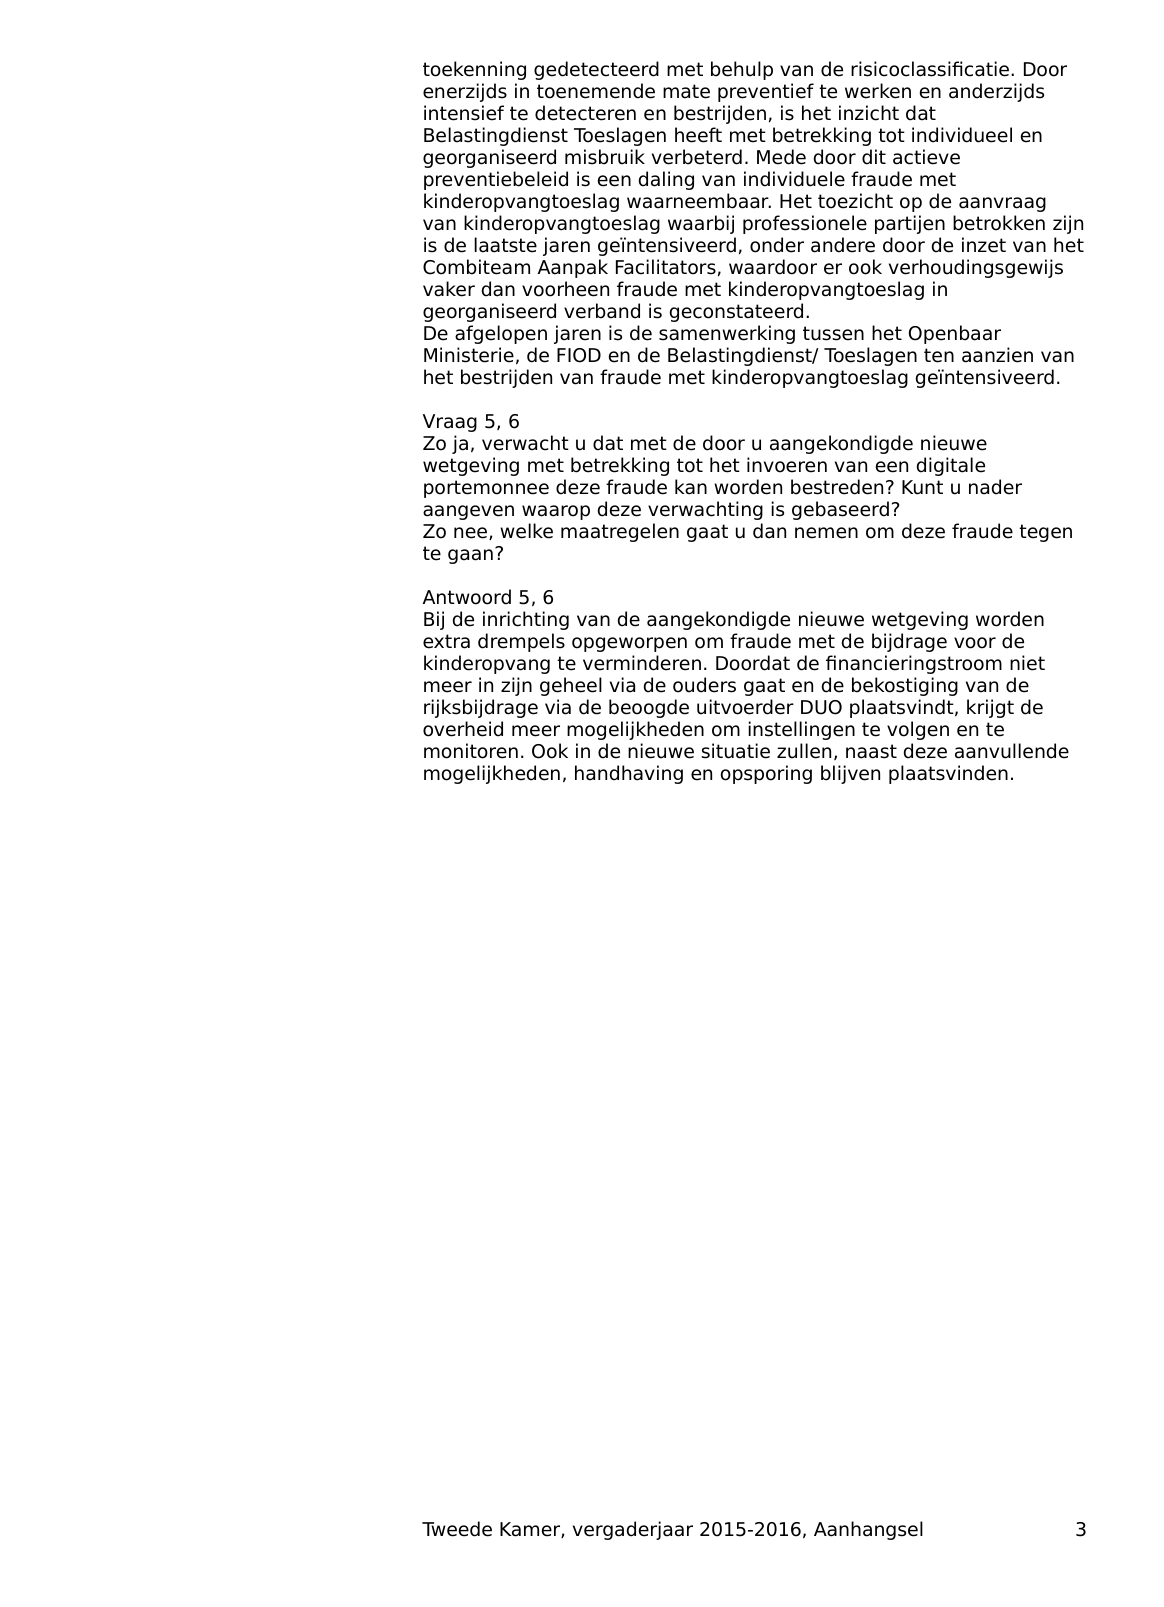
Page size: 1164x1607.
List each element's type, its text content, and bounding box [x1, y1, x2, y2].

text toekenning gedetecteerd met behulp van de risicoclassificatie. Door enerzijds in toenemende mate preventief te werken en anderzijds intensief te detecteren en bestrijden, is het inzicht dat Belastingdienst Toeslagen heeft met betrekking tot individueel en georganiseerd misbruik verbeterd. Mede door dit actieve preventiebeleid is een daling van individuele fraude met kinderopvangtoeslag waarneembaar. Het toezicht op de aanvraag van kinderopvangtoeslag waarbij professionele partijen betrokken zijn is de laatste jaren geïntensiveerd, onder andere door de inzet van het Combiteam Aanpak Facilitators, waardoor er ook verhoudingsgewijs vaker dan voorheen fraude met kinderopvangtoeslag in georganiseerd verband is geconstateerd. [422, 59, 1087, 323]
text De afgelopen jaren is de samenwerking tussen het Openbaar Ministerie, de FIOD en de Belastingdienst/ Toeslagen ten aanzien van het bestrijden van fraude met kinderopvangtoeslag geïntensiveerd. [422, 323, 1087, 389]
text Zo nee, welke maatregelen gaat u dan nemen om deze fraude tegen te gaan? [422, 521, 1087, 565]
text Zo ja, verwacht u dat met de door u aangekondigde nieuwe wetgeving met betrekking tot het invoeren van een digitale portemonnee deze fraude kan worden bestreden? Kunt u nader aangeven waarop deze verwachting is gebaseerd? [422, 433, 1087, 521]
text Bij de inrichting van de aangekondigde nieuwe wetgeving worden extra drempels opgeworpen om fraude met de bijdrage voor de kinderopvang te verminderen. Doordat de financieringstroom niet meer in zijn geheel via de ouders gaat en de bekostiging van de rijksbijdrage via de beoogde uitvoerder DUO plaatsvindt, krijgt de overheid meer mogelijkheden om instellingen te volgen en te monitoren. Ook in de nieuwe situatie zullen, naast deze aanvullende mogelijkheden, handhaving en opsporing blijven plaatsvinden. [422, 609, 1087, 785]
text Antwoord 5, 6 [422, 587, 1087, 609]
text Vraag 5, 6 [422, 411, 1087, 433]
